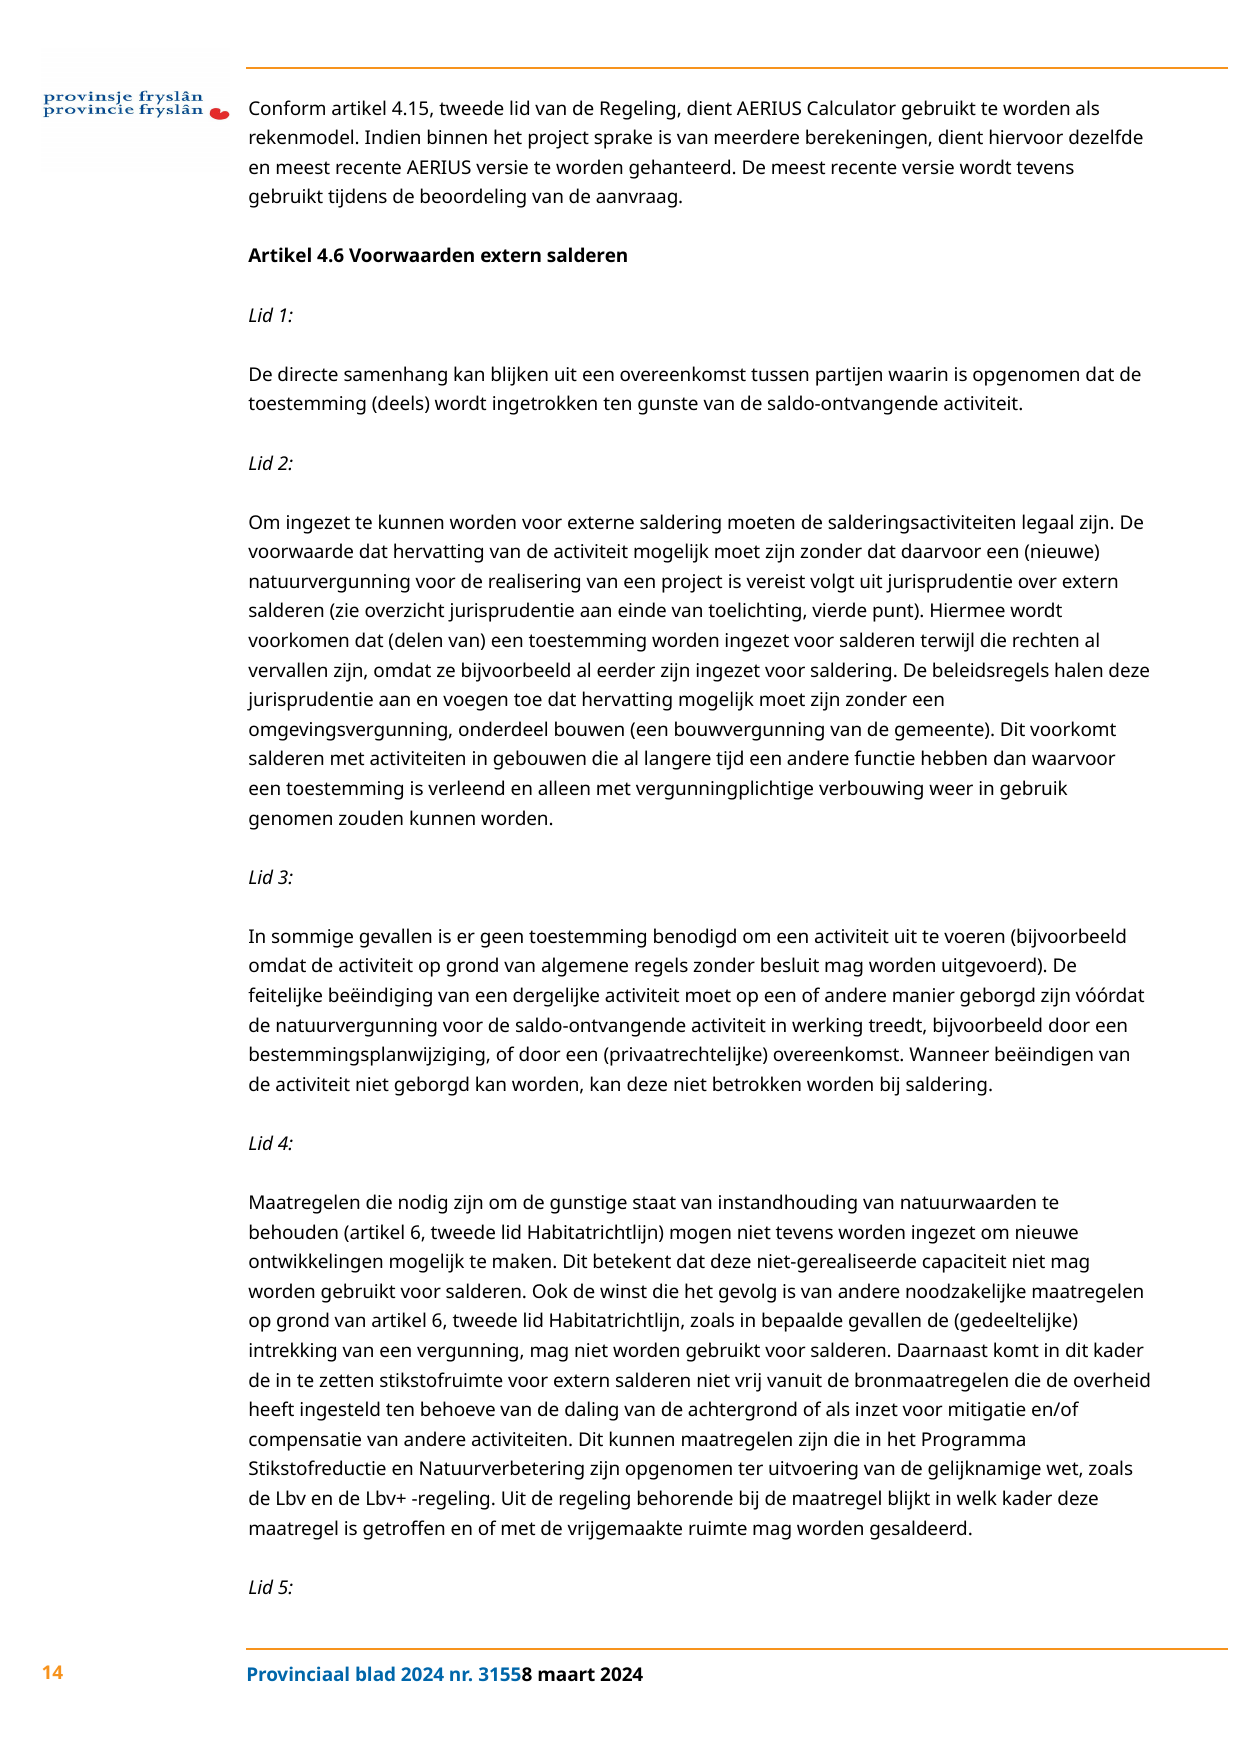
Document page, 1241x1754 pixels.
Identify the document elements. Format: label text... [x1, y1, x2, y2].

text Lid 4: [248, 1130, 1152, 1156]
text In sommige gevallen is er geen toestemming benodigd om een activiteit uit te voeren (bijvoorbeeld omdat de activiteit op grond van algemene regels zonder besluit mag worden uitgevoerd). De feitelijke beëindiging van een dergelijke activiteit moet op een of andere manier geborgd zijn vóórdat de natuurvergunning voor de saldo-ontvangende activiteit in werking treedt, bijvoorbeeld door een bestemmingsplanwijziging, of door een (privaatrechtelijke) overeenkomst. Wanneer beëindigen van de activiteit niet geborgd kan worden, kan deze niet betrokken worden bij saldering. [248, 923, 1152, 1097]
text Artikel 4.6 Voorwaarden extern salderen [248, 243, 1152, 268]
text Om ingezet te kunnen worden voor externe saldering moeten de salderingsactiviteiten legaal zijn. De voorwaarde dat hervatting van de activiteit mogelijk moet zijn zonder dat daarvoor een (nieuwe) natuurvergunning voor de realisering van een project is vereist volgt uit jurisprudentie over extern salderen (zie overzicht jurisprudentie aan einde van toelichting, vierde punt). Hiermee wordt voorkomen dat (delen van) een toestemming worden ingezet voor salderen terwijl die rechten al vervallen zijn, omdat ze bijvoorbeeld al eerder zijn ingezet voor saldering. De beleidsregels halen deze jurisprudentie aan en voegen toe dat hervatting mogelijk moet zijn zonder een omgevingsvergunning, onderdeel bouwen (een bouwvergunning van de gemeente). Dit voorkomt salderen met activiteiten in gebouwen die al langere tijd een andere functie hebben dan waarvoor een toestemming is verleend en alleen met vergunningplichtige verbouwing weer in gebruik genomen zouden kunnen worden. [248, 509, 1152, 831]
text Lid 1: [248, 302, 1152, 328]
text Lid 2: [248, 450, 1152, 476]
text Lid 3: [248, 864, 1152, 890]
text De directe samenhang kan blijken uit een overeenkomst tussen partijen waarin is opgenomen dat de toestemming (deels) wordt ingetrokken ten gunste van de saldo-ontvangende activiteit. [248, 361, 1152, 416]
text Maatregelen die nodig zijn om de gunstige staat van instandhouding van natuurwaarden te behouden (artikel 6, tweede lid Habitatrichtlijn) mogen niet tevens worden ingezet om nieuwe ontwikkelingen mogelijk te maken. Dit betekent dat deze niet-gerealiseerde capaciteit niet mag worden gebruikt voor salderen. Ook de winst die het gevolg is van andere noodzakelijke maatregelen op grond van artikel 6, tweede lid Habitatrichtlijn, zoals in bepaalde gevallen de (gedeeltelijke) intrekking van een vergunning, mag niet worden gebruikt voor salderen. Daarnaast komt in dit kader de in te zetten stikstofruimte voor extern salderen niet vrij vanuit de bronmaatregelen die de overheid heeft ingesteld ten behoeve van de daling van de achtergrond of als inzet voor mitigatie en/of compensatie van andere activiteiten. Dit kunnen maatregelen zijn die in het Programma Stikstofreductie en Natuurverbetering zijn opgenomen ter uitvoering van de gelijknamige wet, zoals de Lbv en de Lbv+ -regeling. Uit de regeling behorende bij de maatregel blijkt in welk kader deze maatregel is getroffen en of met de vrijgemaakte ruimte mag worden gesaldeerd. [248, 1189, 1152, 1541]
text Conform artikel 4.15, tweede lid van de Regeling, dient AERIUS Calculator gebruikt te worden als rekenmodel. Indien binnen het project sprake is van meerdere berekeningen, dient hiervoor dezelfde en meest recente AERIUS versie te worden gehanteerd. De meest recente versie wordt tevens gebruikt tijdens de beoordeling van de aanvraag. [248, 95, 1152, 209]
text Lid 5: [248, 1574, 1152, 1600]
picture [41, 47, 231, 172]
